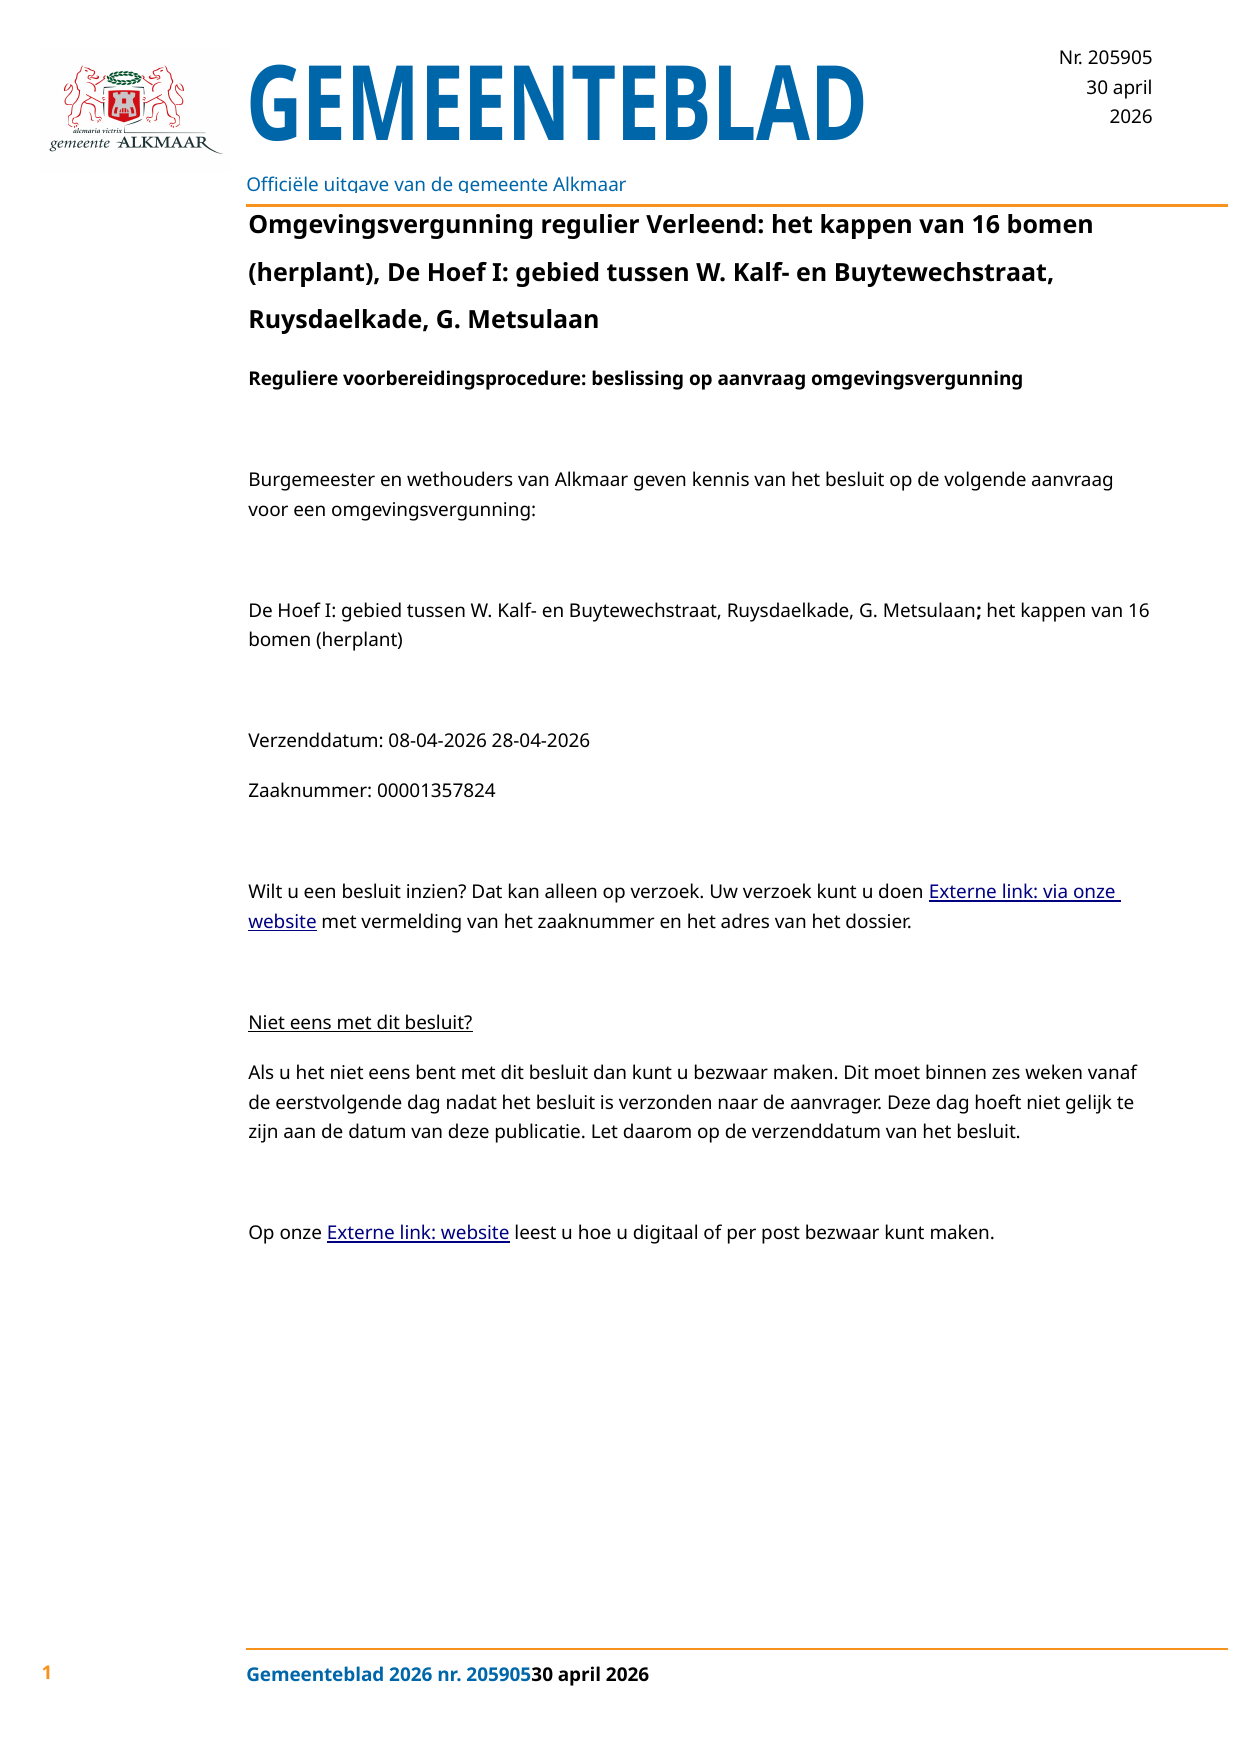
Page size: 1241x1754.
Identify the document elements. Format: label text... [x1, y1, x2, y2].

text Burgemeester en wethouders van Alkmaar geven kennis van het besluit op de volgende aanvraag voor een omgevingsvergunning: [248, 466, 1152, 522]
text Als u het niet eens bent met dit besluit dan kunt u bezwaar maken. Dit moet binnen zes weken vanaf de eerstvolgende dag nadat het besluit is verzonden naar de aanvrager. Deze dag hoeft niet gelijk te zijn aan de datum van deze publicatie. Let daarom op de verzenddatum van het besluit. [248, 1059, 1152, 1144]
picture [41, 47, 231, 172]
text De Hoef I: gebied tussen W. Kalf- en Buytewechstraat, Ruysdaelkade, G. Metsulaan; het kappen van 16 bomen (herplant) [248, 597, 1152, 652]
text Verzenddatum: 08-04-2026 28-04-2026 [248, 727, 1152, 753]
text Op onze Externe link: website leest u hoe u digitaal of per post bezwaar kunt maken. [248, 1219, 1152, 1245]
text Reguliere voorbereidingsprocedure: beslissing op aanvraag omgevingsvergunning [248, 366, 1152, 391]
text Niet eens met dit besluit? [248, 1009, 1152, 1034]
text Omgevingsvergunning regulier Verleend: het kappen van 16 bomen (herplant), De Hoef I: gebied tussen W. Kalf- en Buytewechstraat, Ruysdaelkade, G. Metsulaan [248, 207, 1152, 336]
text Wilt u een besluit inzien? Dat kan alleen op verzoek. Uw verzoek kunt u doen Externe link: via onze website met vermelding van het zaaknummer en het adres van het dossier. [248, 878, 1152, 934]
text Zaaknummer: 00001357824 [248, 778, 1152, 803]
